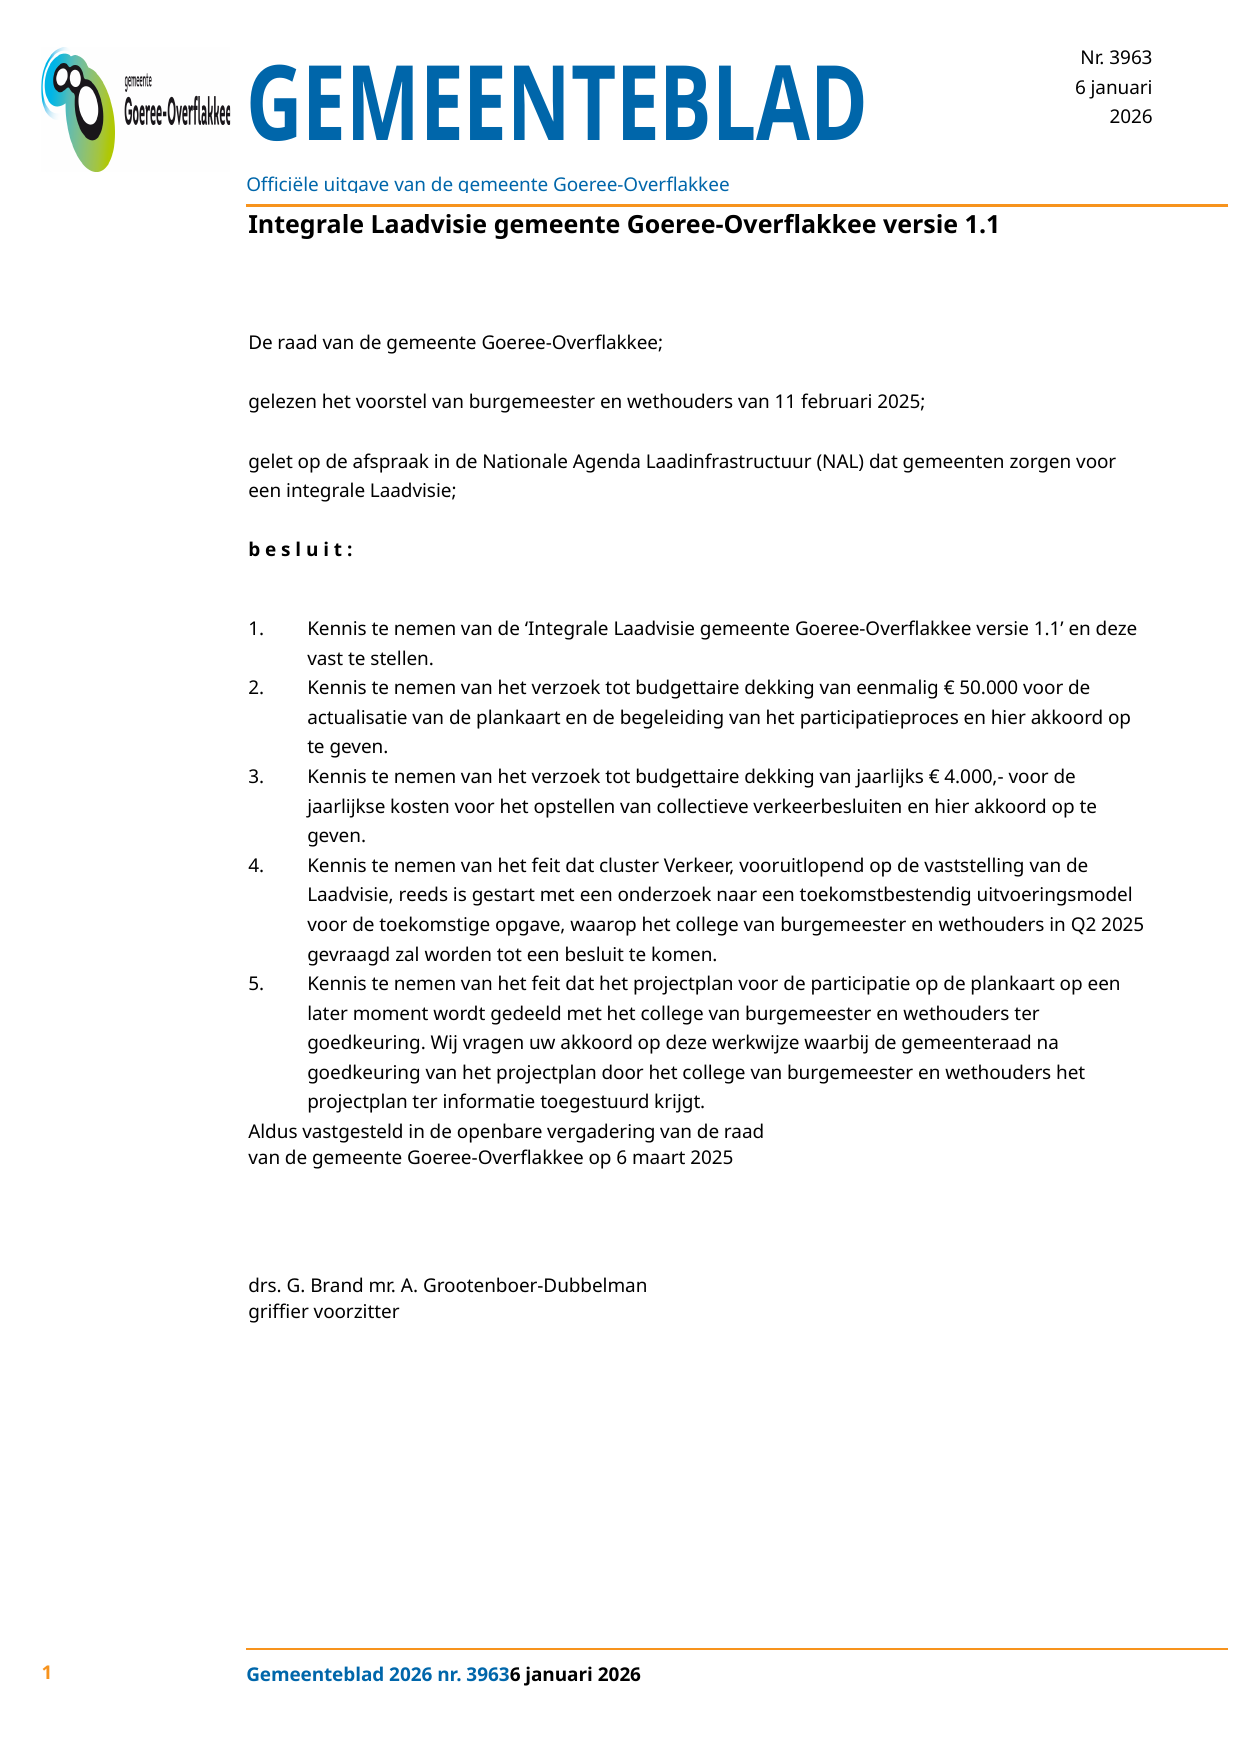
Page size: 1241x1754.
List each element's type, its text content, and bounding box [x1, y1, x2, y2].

text gelet op de afspraak in de Nationale Agenda Laadinfrastructuur (NAL) dat gemeenten zorgen voor een integrale Laadvisie; [248, 448, 1152, 503]
text griffier voorzitter [248, 1298, 1152, 1324]
text Aldus vastgesteld in de openbare vergadering van de raad [248, 1118, 1152, 1144]
list Kennis te nemen van het verzoek tot budgettaire dekking van jaarlijks € 4.000,- voor de jaarlijkse kosten voor het opstellen van collectieve verkeerbesluiten en hier akkoord op te geven. [248, 763, 1152, 848]
list Kennis te nemen van het verzoek tot budgettaire dekking van eenmalig € 50.000 voor de actualisatie van de plankaart en de begeleiding van het participatieproces en hier akkoord op te geven. [248, 674, 1152, 759]
text Integrale Laadvisie gemeente Goeree-Overflakkee versie 1.1 [248, 207, 1152, 241]
text van de gemeente Goeree-Overflakkee op 6 maart 2025 [248, 1144, 1152, 1170]
text drs. G. Brand mr. A. Grootenboer-Dubbelman [248, 1273, 1152, 1298]
list Kennis te nemen van het feit dat cluster Verkeer, vooruitlopend op de vaststelling van de Laadvisie, reeds is gestart met een onderzoek naar een toekomstbestendig uitvoeringsmodel voor de toekomstige opgave, waarop het college van burgemeester en wethouders in Q2 2025 gevraagd zal worden tot een besluit te komen. [248, 852, 1152, 967]
text gelezen het voorstel van burgemeester en wethouders van 11 februari 2025; [248, 389, 1152, 414]
list Kennis te nemen van de ‘Integrale Laadvisie gemeente Goeree-Overflakkee versie 1.1’ en deze vast te stellen. [248, 615, 1152, 671]
picture [41, 47, 231, 172]
text b e s l u i t : [248, 537, 1152, 562]
text De raad van de gemeente Goeree-Overflakkee; [248, 329, 1152, 355]
list Kennis te nemen van het feit dat het projectplan voor de participatie op de plankaart op een later moment wordt gedeeld met het college van burgemeester en wethouders ter goedkeuring. Wij vragen uw akkoord op deze werkwijze waarbij de gemeenteraad na goedkeuring van het projectplan door het college van burgemeester en wethouders het projectplan ter informatie toegestuurd krijgt. [248, 970, 1152, 1114]
